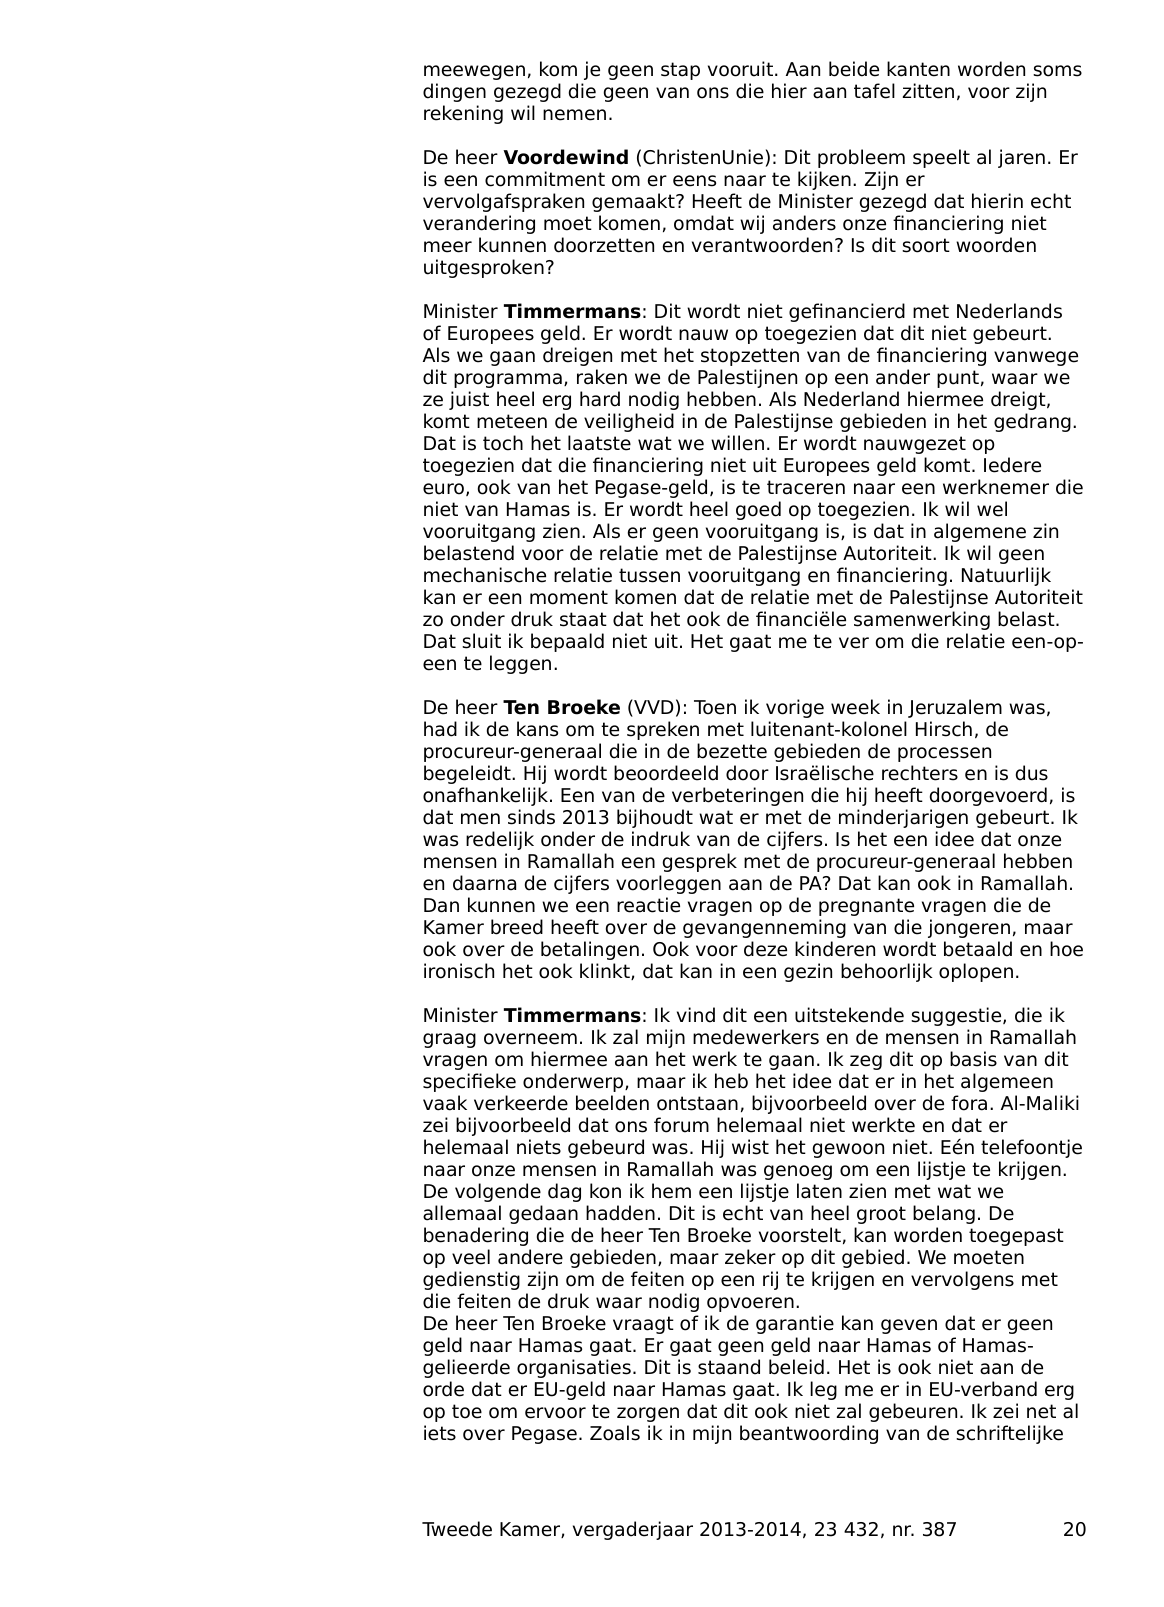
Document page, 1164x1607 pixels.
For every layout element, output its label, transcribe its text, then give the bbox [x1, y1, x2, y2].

text meewegen, kom je geen stap vooruit. Aan beide kanten worden soms dingen gezegd die geen van ons die hier aan tafel zitten, voor zijn rekening wil nemen. [422, 59, 1087, 125]
text De heer Voordewind (ChristenUnie): Dit probleem speelt al jaren. Er is een commitment om er eens naar te kijken. Zijn er vervolgafspraken gemaakt? Heeft de Minister gezegd dat hierin echt verandering moet komen, omdat wij anders onze financiering niet meer kunnen doorzetten en verantwoorden? Is dit soort woorden uitgesproken? [422, 147, 1087, 279]
text Minister Timmermans: Dit wordt niet gefinancierd met Nederlands of Europees geld. Er wordt nauw op toegezien dat dit niet gebeurt. Als we gaan dreigen met het stopzetten van de financiering vanwege dit programma, raken we de Palestijnen op een ander punt, waar we ze juist heel erg hard nodig hebben. Als Nederland hiermee dreigt, komt meteen de veiligheid in de Palestijnse gebieden in het gedrang. Dat is toch het laatste wat we willen. Er wordt nauwgezet op toegezien dat die financiering niet uit Europees geld komt. Iedere euro, ook van het Pegase-geld, is te traceren naar een werknemer die niet van Hamas is. Er wordt heel goed op toegezien. Ik wil wel vooruitgang zien. Als er geen vooruitgang is, is dat in algemene zin belastend voor de relatie met de Palestijnse Autoriteit. Ik wil geen mechanische relatie tussen vooruitgang en financiering. Natuurlijk kan er een moment komen dat de relatie met de Palestijnse Autoriteit zo onder druk staat dat het ook de financiële samenwerking belast. Dat sluit ik bepaald niet uit. Het gaat me te ver om die relatie een-op-een te leggen. [422, 301, 1087, 675]
text Minister Timmermans: Ik vind dit een uitstekende suggestie, die ik graag overneem. Ik zal mijn medewerkers en de mensen in Ramallah vragen om hiermee aan het werk te gaan. Ik zeg dit op basis van dit specifieke onderwerp, maar ik heb het idee dat er in het algemeen vaak verkeerde beelden ontstaan, bijvoorbeeld over de fora. Al-Maliki zei bijvoorbeeld dat ons forum helemaal niet werkte en dat er helemaal niets gebeurd was. Hij wist het gewoon niet. Eén telefoontje naar onze mensen in Ramallah was genoeg om een lijstje te krijgen. De volgende dag kon ik hem een lijstje laten zien met wat we allemaal gedaan hadden. Dit is echt van heel groot belang. De benadering die de heer Ten Broeke voorstelt, kan worden toegepast op veel andere gebieden, maar zeker op dit gebied. We moeten gedienstig zijn om de feiten op een rij te krijgen en vervolgens met die feiten de druk waar nodig opvoeren. [422, 1005, 1087, 1313]
text De heer Ten Broeke (VVD): Toen ik vorige week in Jeruzalem was, had ik de kans om te spreken met luitenant-kolonel Hirsch, de procureur-generaal die in de bezette gebieden de processen begeleidt. Hij wordt beoordeeld door Israëlische rechters en is dus onafhankelijk. Een van de verbeteringen die hij heeft doorgevoerd, is dat men sinds 2013 bijhoudt wat er met de minderjarigen gebeurt. Ik was redelijk onder de indruk van de cijfers. Is het een idee dat onze mensen in Ramallah een gesprek met de procureur-generaal hebben en daarna de cijfers voorleggen aan de PA? Dat kan ook in Ramallah. Dan kunnen we een reactie vragen op de pregnante vragen die de Kamer breed heeft over de gevangenneming van die jongeren, maar ook over de betalingen. Ook voor deze kinderen wordt betaald en hoe ironisch het ook klinkt, dat kan in een gezin behoorlijk oplopen. [422, 697, 1087, 983]
text De heer Ten Broeke vraagt of ik de garantie kan geven dat er geen geld naar Hamas gaat. Er gaat geen geld naar Hamas of Hamas-gelieerde organisaties. Dit is staand beleid. Het is ook niet aan de orde dat er EU-geld naar Hamas gaat. Ik leg me er in EU-verband erg op toe om ervoor te zorgen dat dit ook niet zal gebeuren. Ik zei net al iets over Pegase. Zoals ik in mijn beantwoording van de schriftelijke [422, 1313, 1087, 1444]
